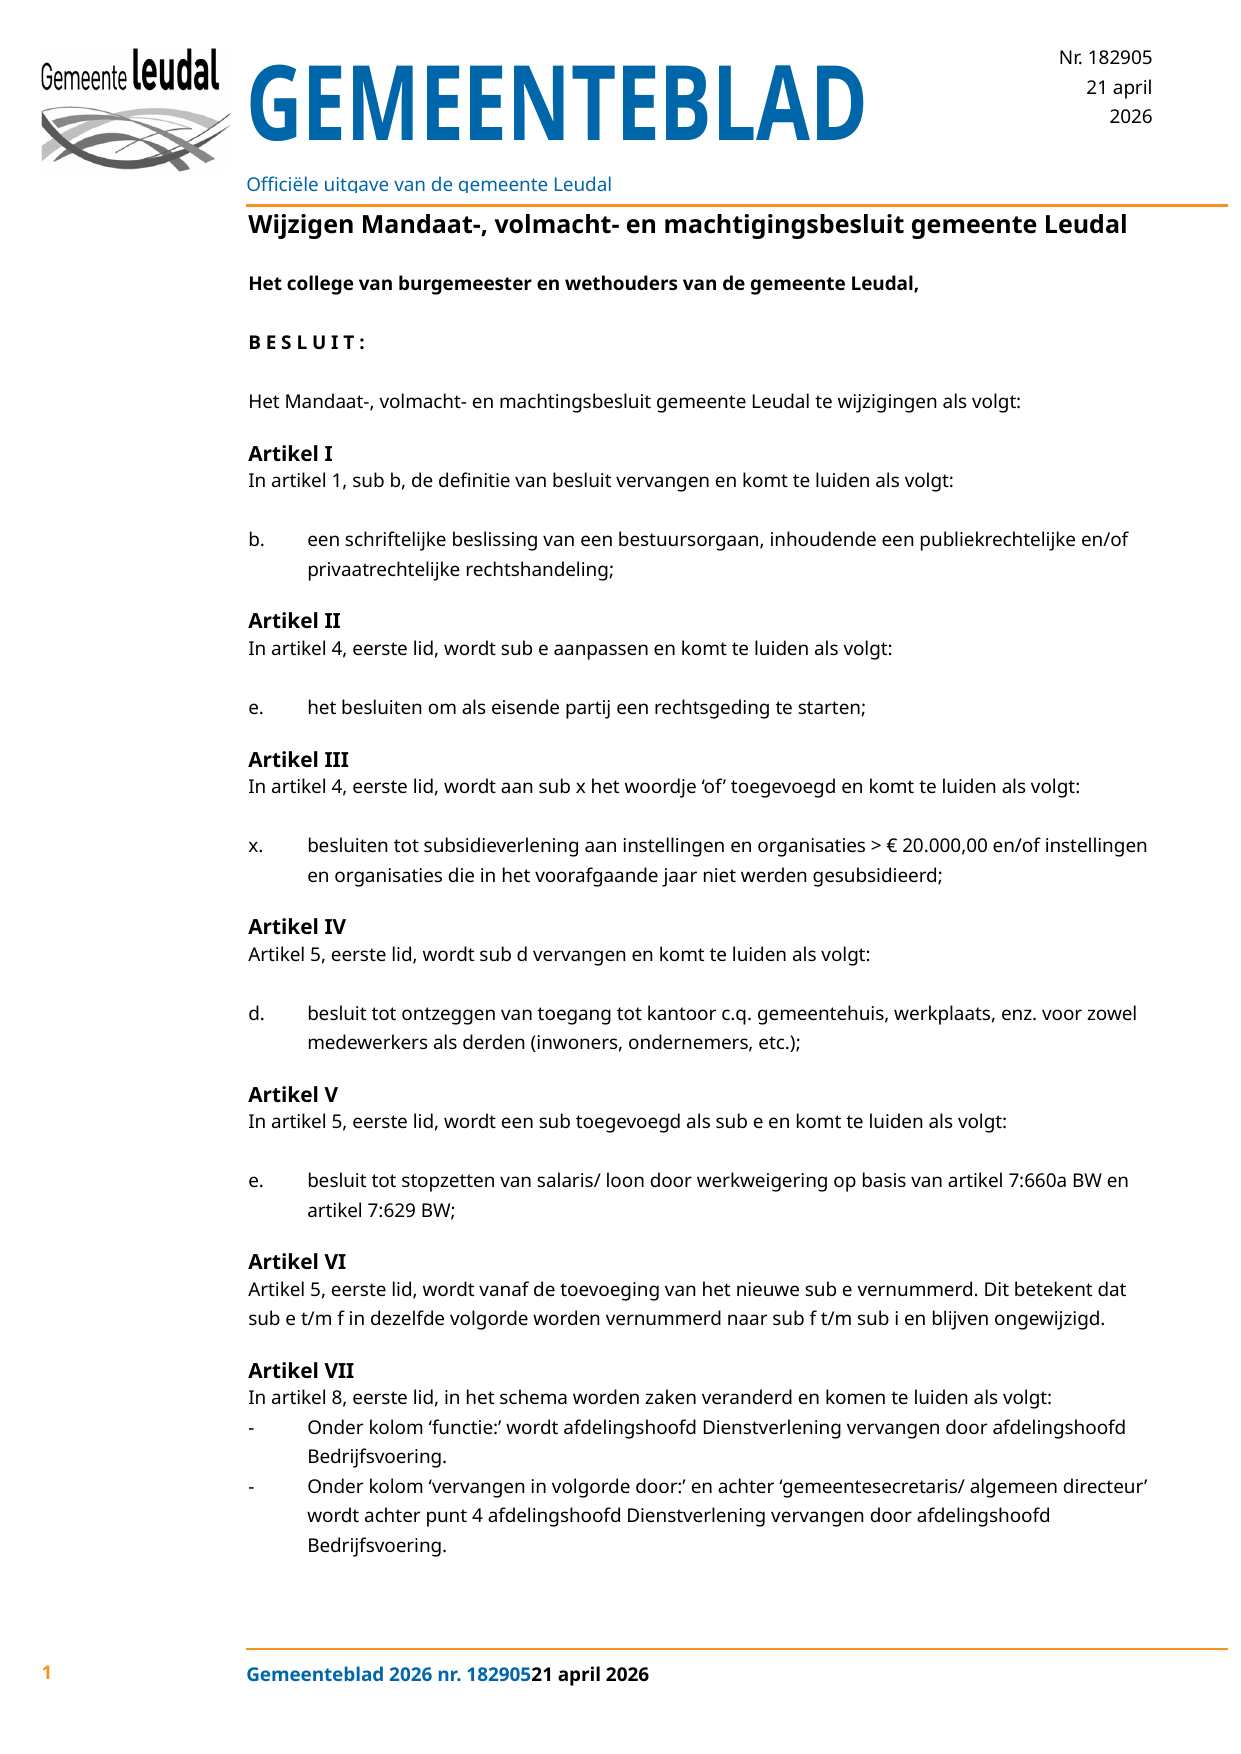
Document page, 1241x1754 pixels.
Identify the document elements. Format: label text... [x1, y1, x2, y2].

list besluit tot ontzeggen van toegang tot kantoor c.q. gemeentehuis, werkplaats, enz. voor zowel medewerkers als derden (inwoners, ondernemers, etc.); [248, 1000, 1152, 1055]
list besluiten tot subsidieverlening aan instellingen en organisaties > € 20.000,00 en/of instellingen en organisaties die in het voorafgaande jaar niet werden gesubsidieerd; [248, 832, 1152, 888]
text Het Mandaat-, volmacht- en machtingsbesluit gemeente Leudal te wijzigingen als volgt: [248, 389, 1152, 414]
list besluit tot stopzetten van salaris/ loon door werkweigering op basis van artikel 7:660a BW en artikel 7:629 BW; [248, 1167, 1152, 1223]
list een schriftelijke beslissing van een bestuursorgaan, inhoudende een publiekrechtelijke en/of privaatrechtelijke rechtshandeling; [248, 527, 1152, 582]
list Onder kolom ‘functie:’ wordt afdelingshoofd Dienstverlening vervangen door afdelingshoofd Bedrijfsvoering. [248, 1414, 1152, 1469]
text Artikel I [248, 439, 1152, 467]
text In artikel 1, sub b, de definitie van besluit vervangen en komt te luiden als volgt: [248, 467, 1152, 493]
text Artikel IV [248, 912, 1152, 941]
text Artikel II [248, 607, 1152, 635]
list Onder kolom ‘vervangen in volgorde door:’ en achter ‘gemeentesecretaris/ algemeen directeur’ wordt achter punt 4 afdelingshoofd Dienstverlening vervangen door afdelingshoofd Bedrijfsvoering. [248, 1473, 1152, 1558]
text Artikel 5, eerste lid, wordt vanaf de toevoeging van het nieuwe sub e vernummerd. Dit betekent dat sub e t/m f in dezelfde volgorde worden vernummerd naar sub f t/m sub i en blijven ongewijzigd. [248, 1276, 1152, 1331]
text In artikel 5, eerste lid, wordt een sub toegevoegd als sub e en komt te luiden als volgt: [248, 1108, 1152, 1134]
text In artikel 4, eerste lid, wordt sub e aanpassen en komt te luiden als volgt: [248, 635, 1152, 661]
text B E S L U I T : [248, 329, 1152, 355]
picture [41, 47, 231, 172]
text Het college van burgemeester en wethouders van de gemeente Leudal, [248, 270, 1152, 296]
list het besluiten om als eisende partij een rechtsgeding te starten; [248, 694, 1152, 720]
text Artikel VII [248, 1356, 1152, 1384]
text In artikel 8, eerste lid, in het schema worden zaken veranderd en komen te luiden als volgt: [248, 1384, 1152, 1410]
text Wijzigen Mandaat-, volmacht- en machtigingsbesluit gemeente Leudal [248, 207, 1152, 241]
text Artikel V [248, 1080, 1152, 1108]
text Artikel VI [248, 1247, 1152, 1276]
text In artikel 4, eerste lid, wordt aan sub x het woordje ‘of’ toegevoegd en komt te luiden als volgt: [248, 773, 1152, 799]
text Artikel 5, eerste lid, wordt sub d vervangen en komt te luiden als volgt: [248, 941, 1152, 966]
text Artikel III [248, 745, 1152, 773]
